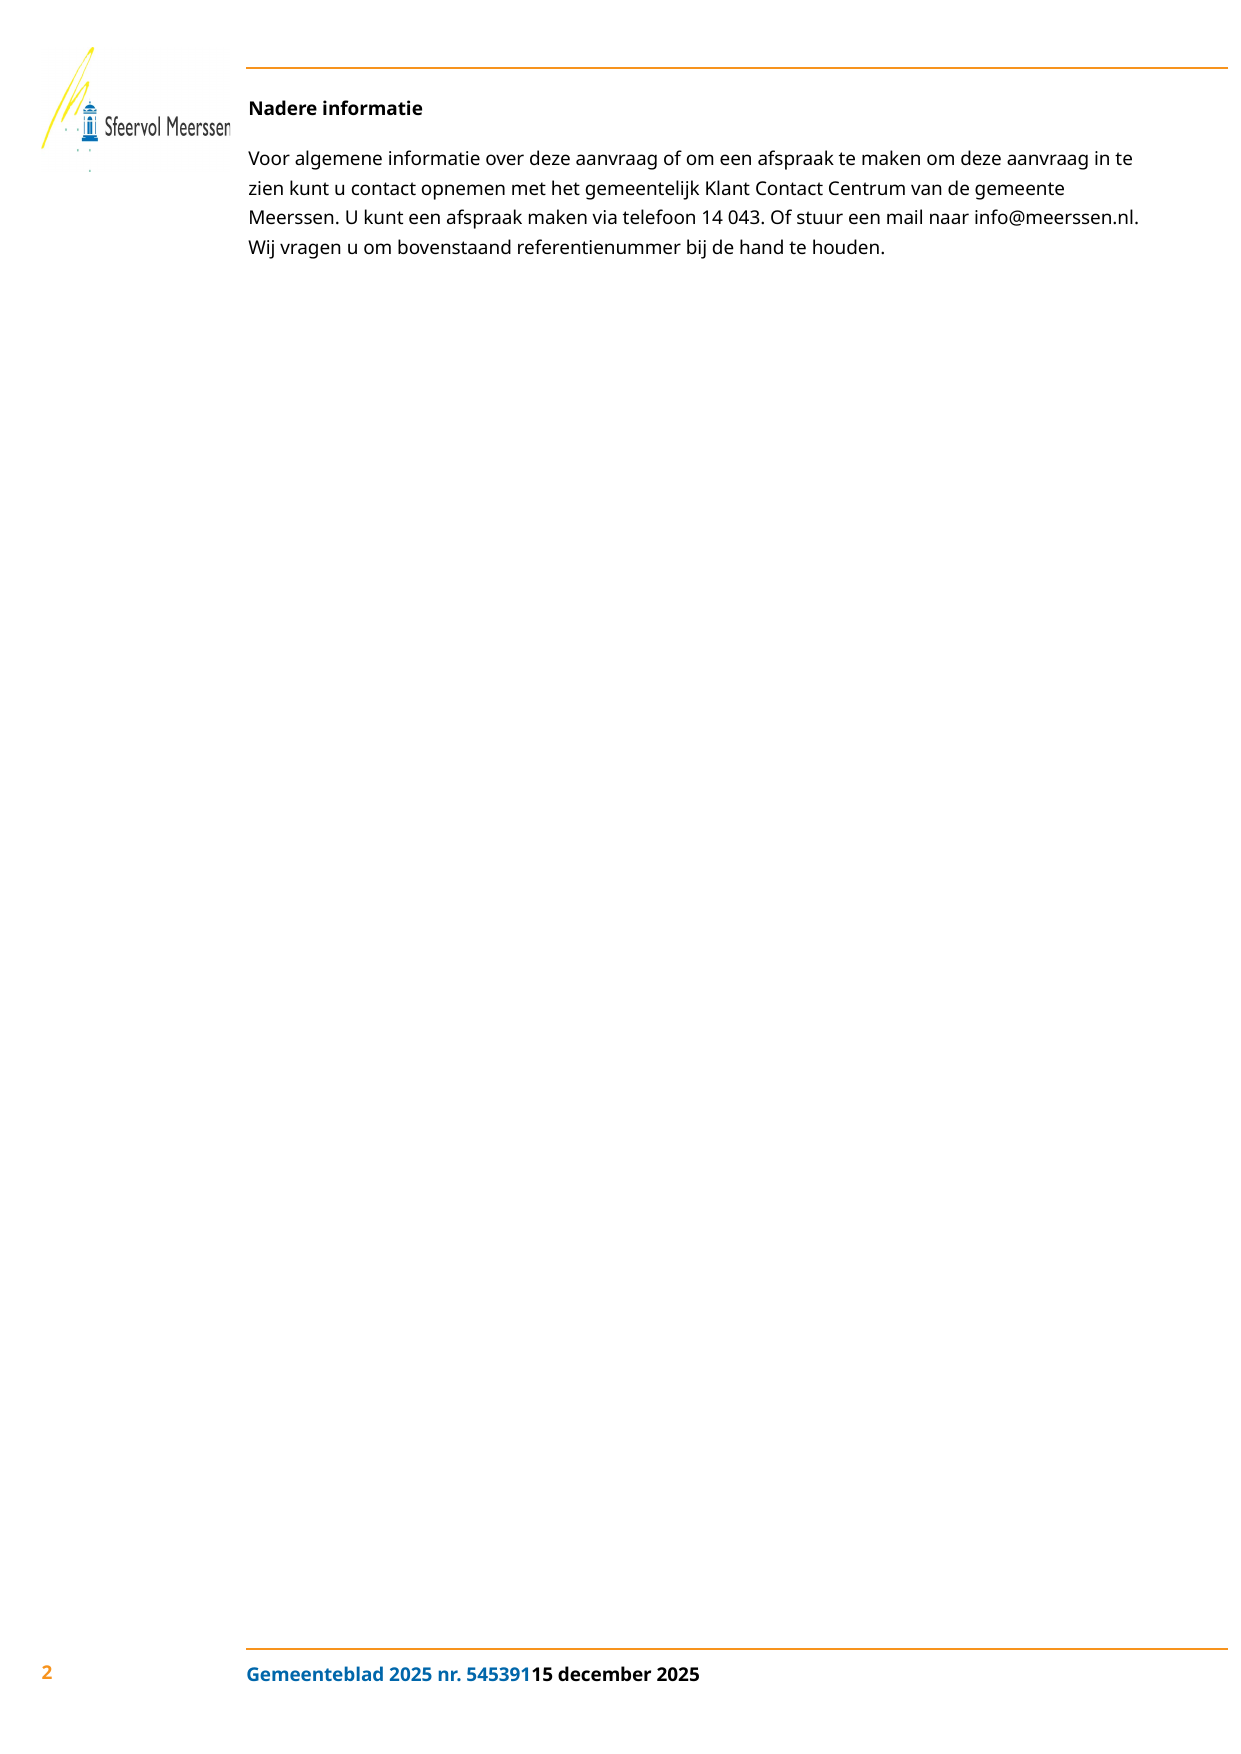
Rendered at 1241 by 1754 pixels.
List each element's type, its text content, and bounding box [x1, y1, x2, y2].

text Voor algemene informatie over deze aanvraag of om een afspraak te maken om deze aanvraag in te zien kunt u contact opnemen met het gemeentelijk Klant Contact Centrum van de gemeente Meerssen. U kunt een afspraak maken via telefoon 14 043. Of stuur een mail naar info@meerssen.nl. Wij vragen u om bovenstaand referentienummer bij de hand te houden. [248, 145, 1152, 260]
picture [41, 47, 231, 172]
text Nadere informatie [248, 95, 1152, 121]
